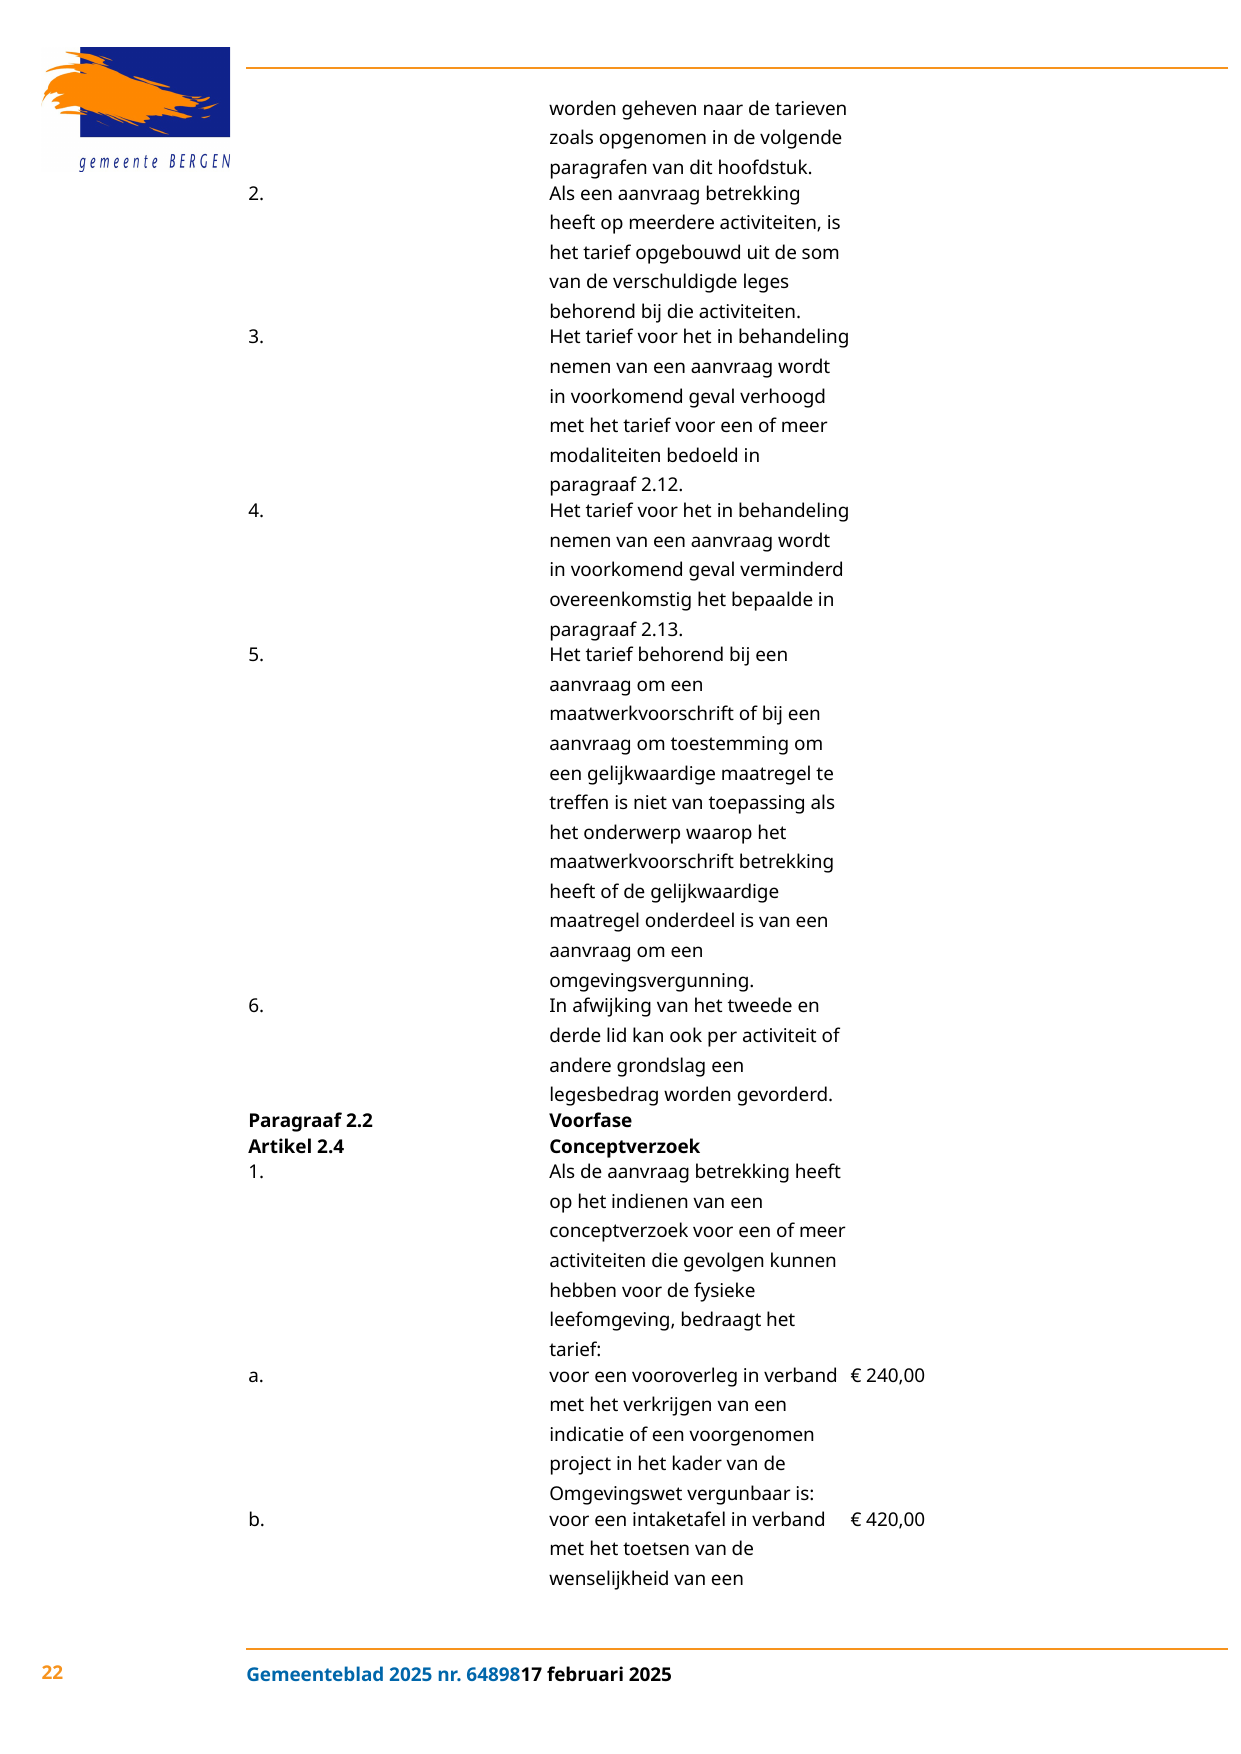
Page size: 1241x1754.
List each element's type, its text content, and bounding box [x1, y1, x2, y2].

table_cell Het tarief voor het in behandeling nemen van een aanvraag wordt in voorkomend geval verhoogd met het tarief voor een of meer modaliteiten bedoeld in paragraaf 2.12. [549, 324, 850, 497]
picture [41, 47, 231, 172]
table_cell voor een vooroverleg in verband met het verkrijgen van een indicatie of een voorgenomen project in het kader van de Omgevingswet vergunbaar is: [549, 1362, 850, 1506]
table_cell [850, 641, 1152, 993]
table_cell 4. [248, 498, 549, 641]
table_cell 5. [248, 641, 549, 993]
table_cell 1. [248, 1159, 549, 1362]
table_cell a. [248, 1362, 549, 1506]
table_cell b. [248, 1506, 549, 1591]
table_cell In afwijking van het tweede en derde lid kan ook per activiteit of andere grondslag een legesbedrag worden gevorderd. [549, 993, 850, 1107]
table_cell Conceptverzoek [549, 1133, 850, 1158]
table_cell [850, 1133, 1152, 1158]
table_cell Paragraaf 2.2 [248, 1107, 549, 1133]
table_cell 3. [248, 324, 549, 497]
table_cell [850, 993, 1152, 1107]
table_cell Als een aanvraag betrekking heeft op meerdere activiteiten, is het tarief opgebouwd uit de som van de verschuldigde leges behorend bij die activiteiten. [549, 180, 850, 324]
table_cell [850, 180, 1152, 324]
table_cell voor een intaketafel in verband met het toetsen van de wenselijkheid van een [549, 1506, 850, 1591]
table_cell 2. [248, 180, 549, 324]
table_cell Als de aanvraag betrekking heeft op het indienen van een conceptverzoek voor een of meer activiteiten die gevolgen kunnen hebben voor de fysieke leefomgeving, bedraagt het tarief: [549, 1159, 850, 1362]
table_cell [850, 1107, 1152, 1133]
table_cell [248, 95, 549, 180]
table_cell Het tarief voor het in behandeling nemen van een aanvraag wordt in voorkomend geval verminderd overeenkomstig het bepaalde in paragraaf 2.13. [549, 498, 850, 641]
table_cell Artikel 2.4 [248, 1133, 549, 1158]
table_cell 6. [248, 993, 549, 1107]
table_cell [850, 324, 1152, 497]
table_cell € 240,00 [850, 1362, 1152, 1506]
table_cell [850, 498, 1152, 641]
table_cell Het tarief behorend bij een aanvraag om een maatwerkvoorschrift of bij een aanvraag om toestemming om een gelijkwaardige maatregel te treffen is niet van toepassing als het onderwerp waarop het maatwerkvoorschrift betrekking heeft of de gelijkwaardige maatregel onderdeel is van een aanvraag om een omgevingsvergunning. [549, 641, 850, 993]
table_cell [850, 95, 1152, 180]
table_cell € 420,00 [850, 1506, 1152, 1591]
table_cell Voorfase [549, 1107, 850, 1133]
table_cell [850, 1159, 1152, 1362]
table_cell worden geheven naar de tarieven zoals opgenomen in de volgende paragrafen van dit hoofdstuk. [549, 95, 850, 180]
